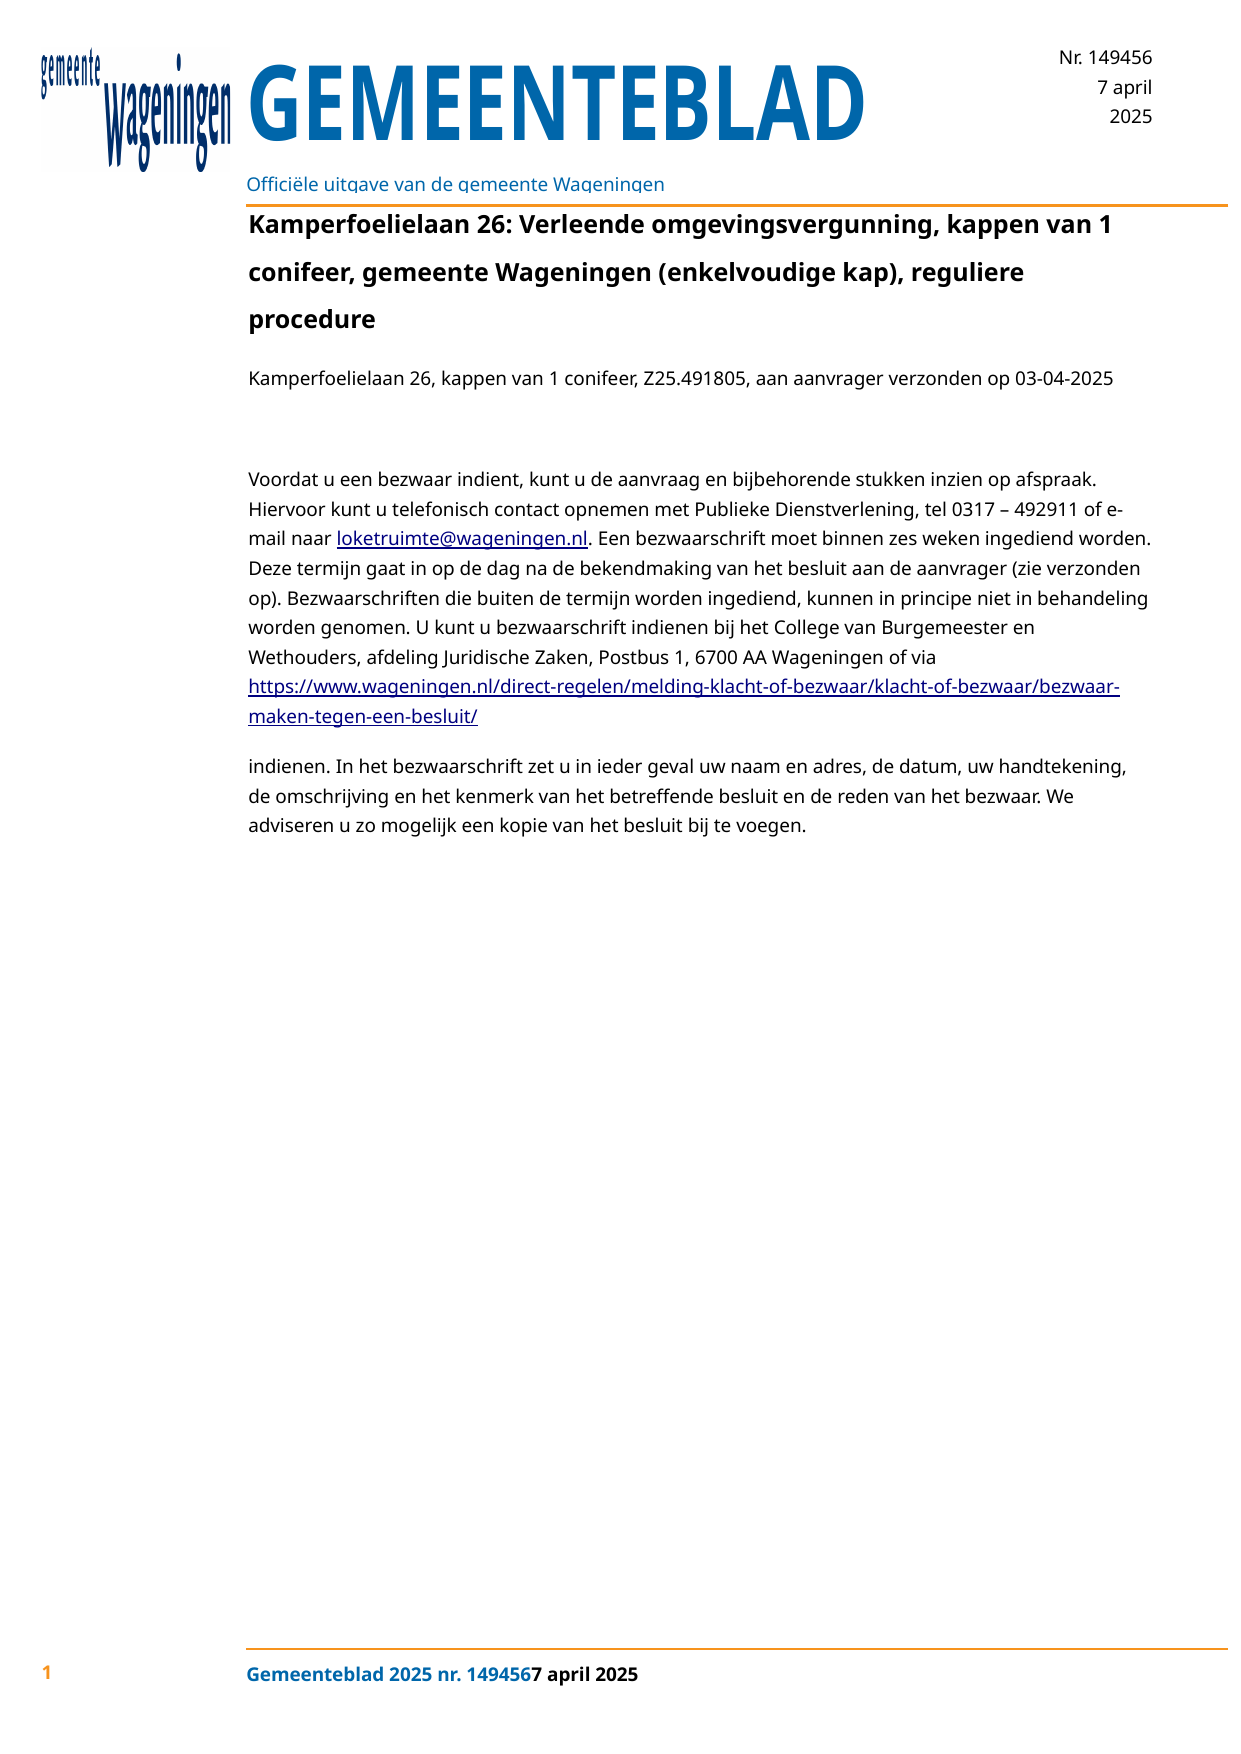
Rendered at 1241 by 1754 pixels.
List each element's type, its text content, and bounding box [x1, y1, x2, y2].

picture [41, 47, 231, 172]
text Kamperfoelielaan 26, kappen van 1 conifeer, Z25.491805, aan aanvrager verzonden op 03-04-2025 [248, 366, 1152, 391]
text Kamperfoelielaan 26: Verleende omgevingsvergunning, kappen van 1 conifeer, gemeente Wageningen (enkelvoudige kap), reguliere procedure [248, 207, 1152, 336]
text indienen. In het bezwaarschrift zet u in ieder geval uw naam en adres, de datum, uw handtekening, de omschrijving en het kenmerk van het betreffende besluit en de reden van het bezwaar. We adviseren u zo mogelijk een kopie van het besluit bij te voegen. [248, 753, 1152, 838]
text Voordat u een bezwaar indient, kunt u de aanvraag en bijbehorende stukken inzien op afspraak. Hiervoor kunt u telefonisch contact opnemen met Publieke Dienstverlening, tel 0317 – 492911 of e-mail naar loketruimte@wageningen.nl. Een bezwaarschrift moet binnen zes weken ingediend worden. Deze termijn gaat in op de dag na de bekendmaking van het besluit aan de aanvrager (zie verzonden op). Bezwaarschriften die buiten de termijn worden ingediend, kunnen in principe niet in behandeling worden genomen. U kunt u bezwaarschrift indienen bij het College van Burgemeester en Wethouders, afdeling Juridische Zaken, Postbus 1, 6700 AA Wageningen of via https://www.wageningen.nl/direct-regelen/melding-klacht-of-bezwaar/klacht-of-bezwaar/bezwaar-maken-tegen-een-besluit/ [248, 466, 1152, 729]
